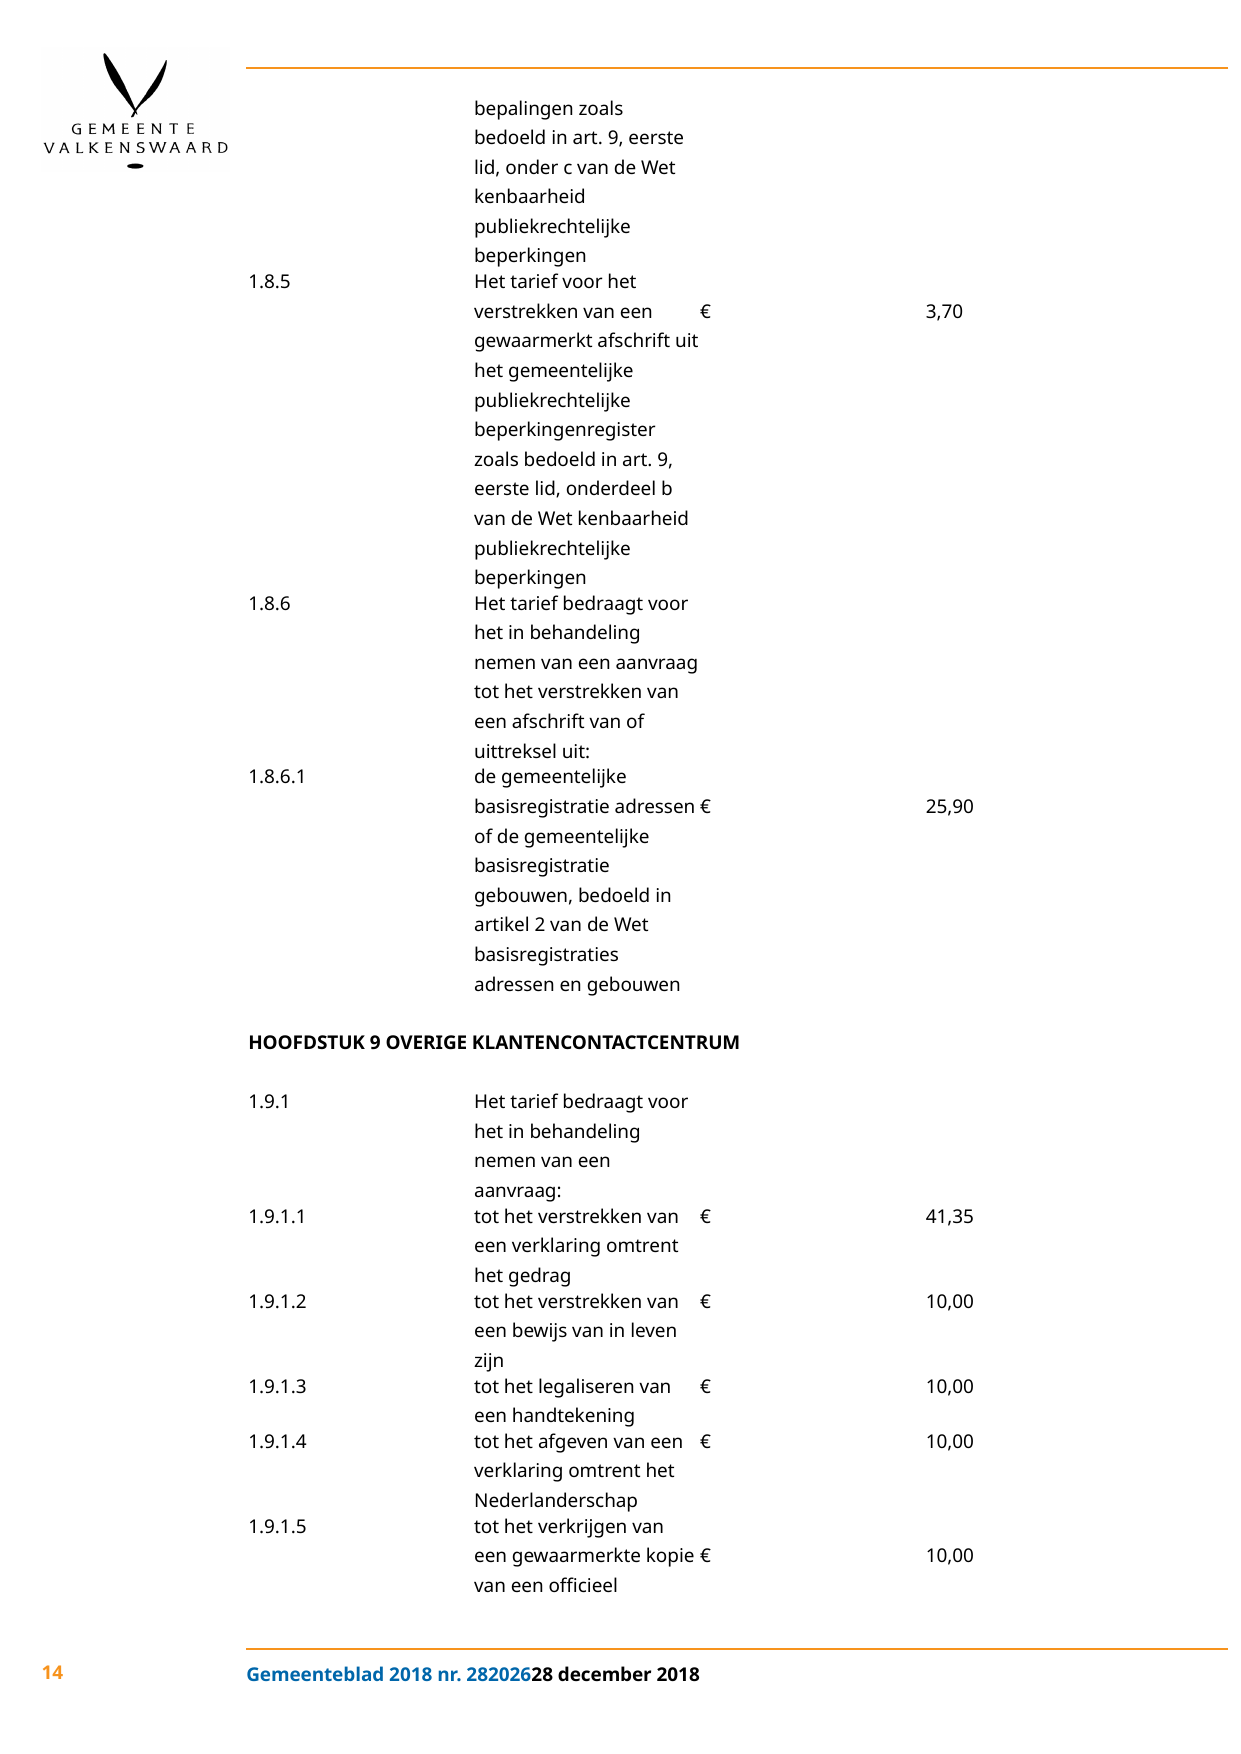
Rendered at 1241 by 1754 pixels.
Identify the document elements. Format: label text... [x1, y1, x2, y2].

table_header [926, 1089, 1152, 1203]
table_cell [926, 95, 1152, 268]
table_cell 1.9.1.1 [248, 1203, 474, 1288]
table_cell 10,00 [926, 1428, 1152, 1513]
text HOOFDSTUK 9 OVERIGE KLANTENCONTACTCENTRUM [248, 1029, 1152, 1055]
table_cell tot het verkrijgen van een gewaarmerkte kopie van een officieel [474, 1513, 700, 1598]
table_cell tot het legaliseren van een handtekening [474, 1373, 700, 1428]
table_cell bepalingen zoals bedoeld in art. 9, eerste lid, onder c van de Wet kenbaarheid publiekrechtelijke beperkingen [474, 95, 700, 268]
table_cell [700, 95, 926, 268]
table_cell 10,00 [926, 1373, 1152, 1428]
table_cell 1.8.6.1 [248, 764, 474, 996]
table_cell € [700, 1288, 926, 1373]
table_cell 1.9.1.2 [248, 1288, 474, 1373]
table_cell [926, 590, 1152, 764]
table_cell tot het verstrekken van een verklaring omtrent het gedrag [474, 1203, 700, 1288]
table_cell 1.8.5 [248, 269, 474, 590]
table_cell 10,00 [926, 1513, 1152, 1598]
table_cell 3,70 [926, 269, 1152, 590]
picture [41, 47, 231, 172]
table_cell Het tarief bedraagt voor het in behandeling nemen van een aanvraag tot het verstrekken van een afschrift van of uittreksel uit: [474, 590, 700, 764]
table_cell € [700, 1513, 926, 1598]
table_header Het tarief bedraagt voor het in behandeling nemen van een aanvraag: [474, 1089, 700, 1203]
table_cell 10,00 [926, 1288, 1152, 1373]
table_cell tot het verstrekken van een bewijs van in leven zijn [474, 1288, 700, 1373]
table_cell tot het afgeven van een verklaring omtrent het Nederlanderschap [474, 1428, 700, 1513]
table_cell [700, 590, 926, 764]
table_cell [248, 95, 474, 268]
table_cell € [700, 764, 926, 996]
table_cell de gemeentelijke basisregistratie adressen of de gemeentelijke basisregistratie gebouwen, bedoeld in artikel 2 van de Wet basisregistraties adressen en gebouwen [474, 764, 700, 996]
table_cell € [700, 1203, 926, 1288]
table_cell Het tarief voor het verstrekken van een gewaarmerkt afschrift uit het gemeentelijke publiekrechtelijke beperkingenregister zoals bedoeld in art. 9, eerste lid, onderdeel b van de Wet kenbaarheid publiekrechtelijke beperkingen [474, 269, 700, 590]
table_cell € [700, 1373, 926, 1428]
table_cell € [700, 1428, 926, 1513]
table_cell 25,90 [926, 764, 1152, 996]
table_cell 1.9.1.4 [248, 1428, 474, 1513]
table_cell 1.8.6 [248, 590, 474, 764]
table_cell 1.9.1.3 [248, 1373, 474, 1428]
table_cell 41,35 [926, 1203, 1152, 1288]
table_cell 1.9.1.5 [248, 1513, 474, 1598]
table_cell € [700, 269, 926, 590]
table_header [700, 1089, 926, 1203]
table_header 1.9.1 [248, 1089, 474, 1203]
